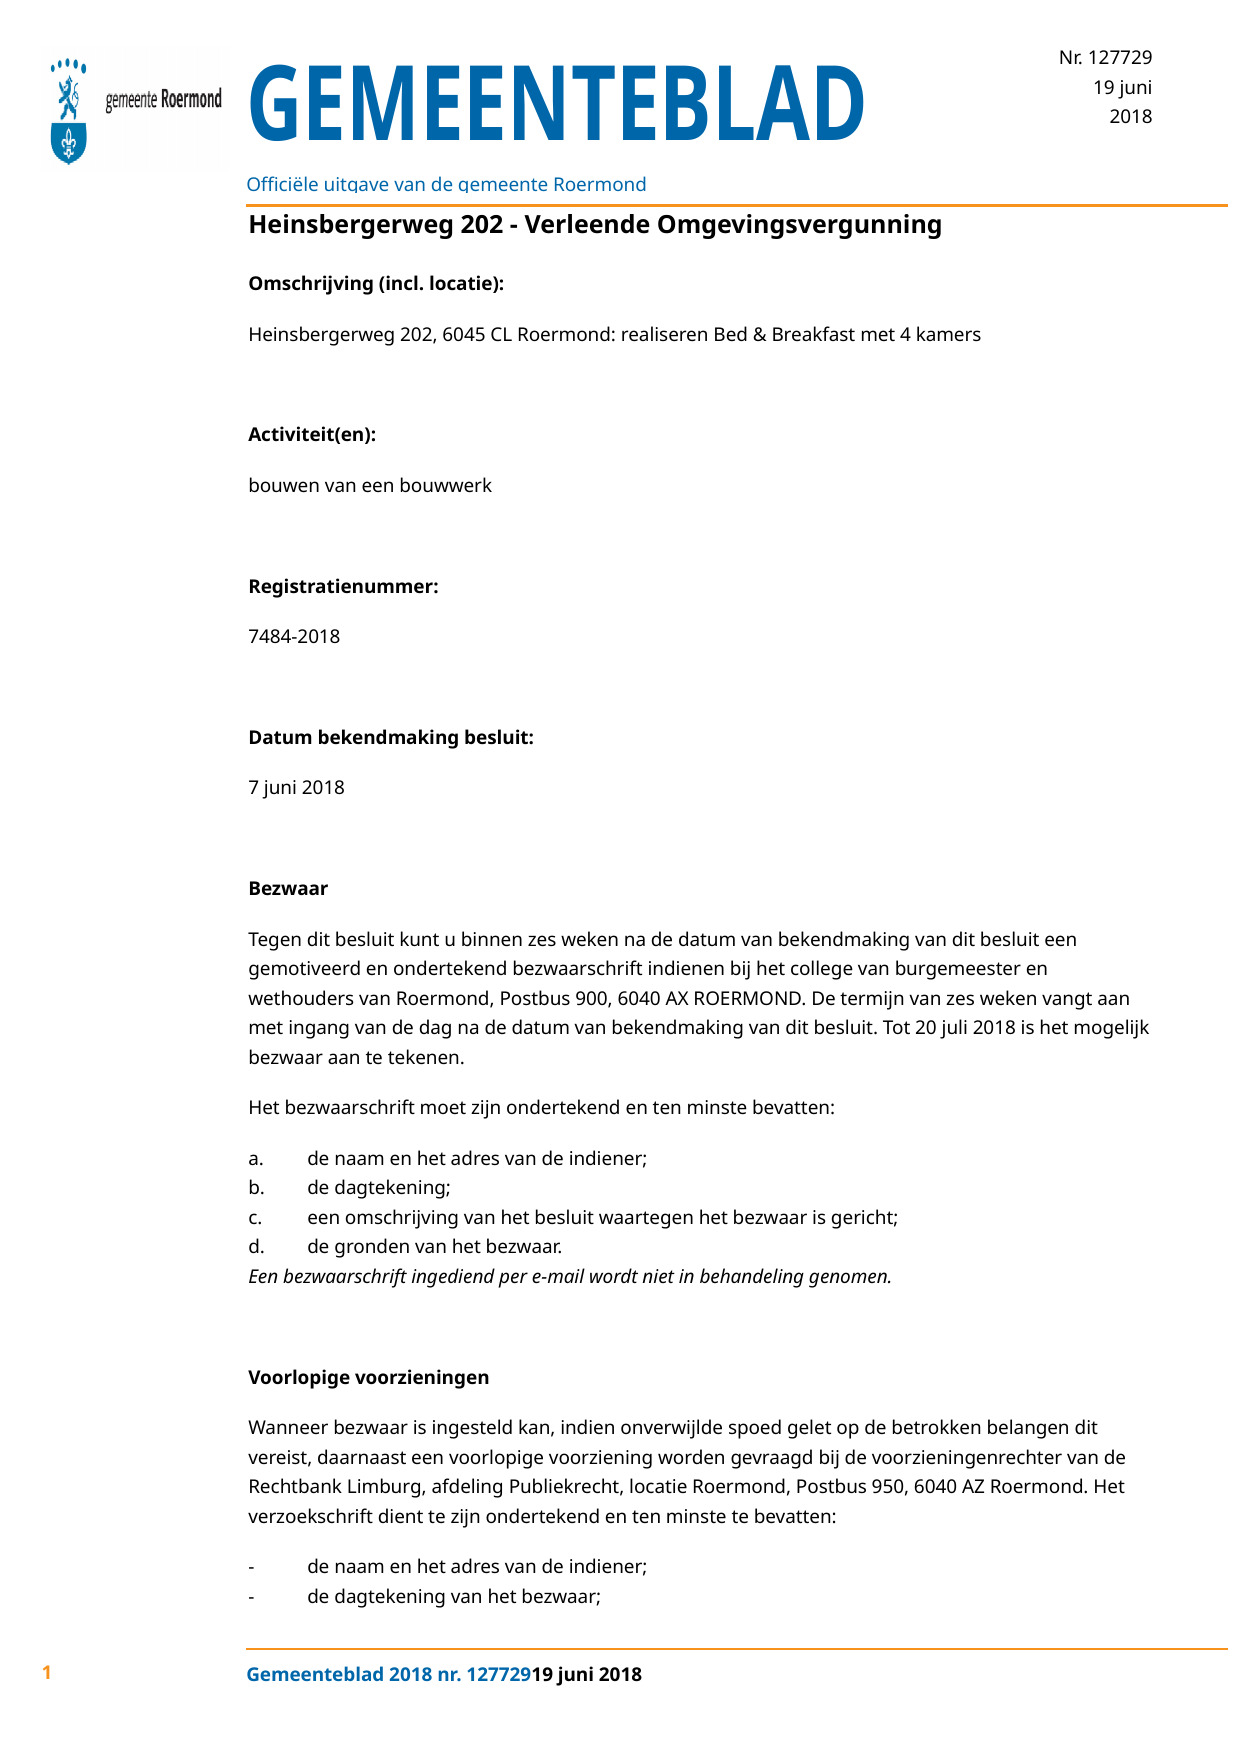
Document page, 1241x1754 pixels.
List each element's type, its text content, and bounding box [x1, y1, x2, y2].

text Tegen dit besluit kunt u binnen zes weken na de datum van bekendmaking van dit besluit een gemotiveerd en ondertekend bezwaarschrift indienen bij het college van burgemeester en wethouders van Roermond, Postbus 900, 6040 AX ROERMOND. De termijn van zes weken vangt aan met ingang van de dag na de datum van bekendmaking van dit besluit. Tot 20 juli 2018 is het mogelijk bezwaar aan te tekenen. [248, 926, 1152, 1070]
text Activiteit(en): [248, 422, 1152, 447]
text Een bezwaarschrift ingediend per e-mail wordt niet in behandeling genomen. [248, 1263, 1152, 1289]
text Voorlopige voorzieningen [248, 1364, 1152, 1390]
list de dagtekening van het bezwaar; [248, 1583, 1152, 1609]
text Heinsbergerweg 202 - Verleende Omgevingsvergunning [248, 207, 1152, 241]
text Registratienummer: [248, 573, 1152, 598]
list een omschrijving van het besluit waartegen het bezwaar is gericht; [248, 1204, 1152, 1230]
list de naam en het adres van de indiener; [248, 1145, 1152, 1171]
list de dagtekening; [248, 1174, 1152, 1200]
text 7 juni 2018 [248, 774, 1152, 800]
text Bezwaar [248, 875, 1152, 901]
text 7484-2018 [248, 623, 1152, 649]
text Omschrijving (incl. locatie): [248, 270, 1152, 296]
picture [41, 47, 231, 172]
text Heinsbergerweg 202, 6045 CL Roermond: realiseren Bed & Breakfast met 4 kamers [248, 321, 1152, 346]
text bouwen van een bouwwerk [248, 472, 1152, 498]
list de gronden van het bezwaar. [248, 1234, 1152, 1259]
text Datum bekendmaking besluit: [248, 724, 1152, 750]
text Wanneer bezwaar is ingesteld kan, indien onverwijlde spoed gelet op de betrokken belangen dit vereist, daarnaast een voorlopige voorziening worden gevraagd bij de voorzieningenrechter van de Rechtbank Limburg, afdeling Publiekrecht, locatie Roermond, Postbus 950, 6040 AZ Roermond. Het verzoekschrift dient te zijn ondertekend en ten minste te bevatten: [248, 1414, 1152, 1529]
text Het bezwaarschrift moet zijn ondertekend en ten minste bevatten: [248, 1094, 1152, 1120]
list de naam en het adres van de indiener; [248, 1554, 1152, 1579]
